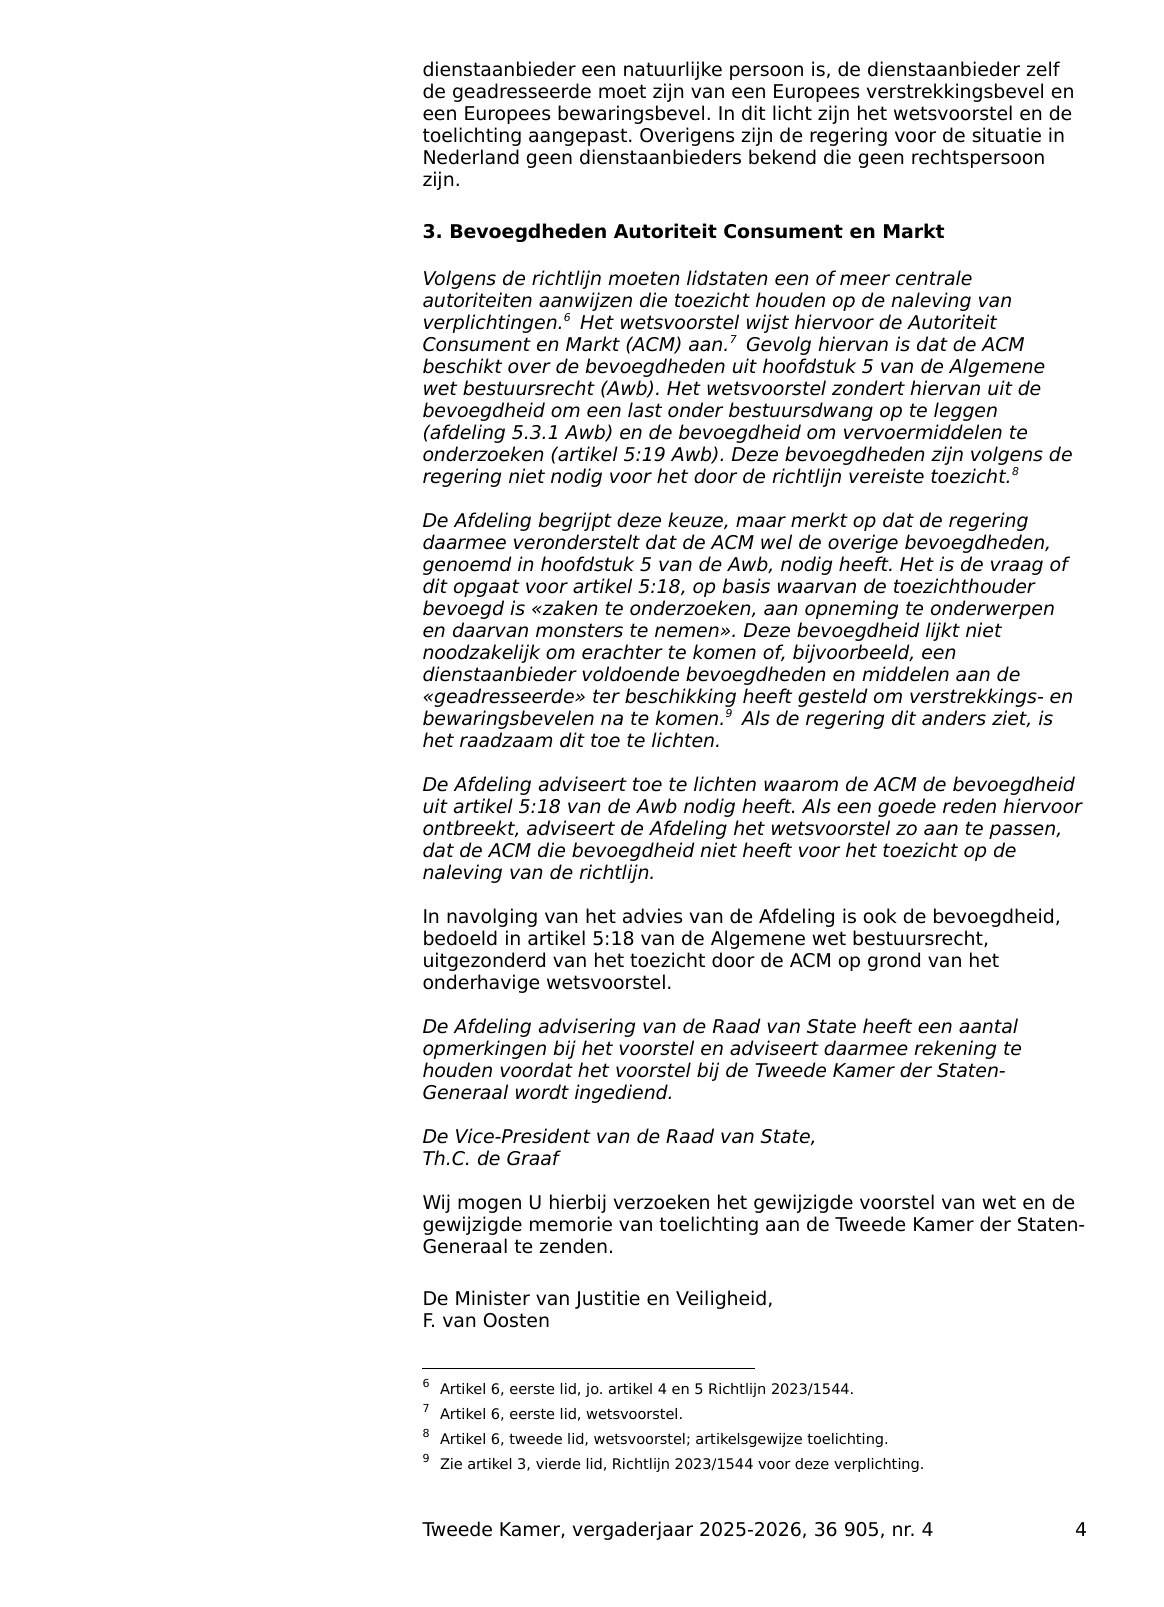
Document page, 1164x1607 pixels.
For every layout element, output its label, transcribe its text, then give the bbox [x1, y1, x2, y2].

text De Vice-President van de Raad van State, [422, 1126, 1087, 1148]
text De Afdeling adviseert toe te lichten waarom de ACM de bevoegdheid uit artikel 5:18 van de Awb nodig heeft. Als een goede reden hiervoor ontbreekt, adviseert de Afdeling het wetsvoorstel zo aan te passen, dat de ACM die bevoegdheid niet heeft voor het toezicht op de naleving van de richtlijn. [422, 774, 1087, 884]
text Artikel 6, eerste lid, wetsvoorstel. [422, 1402, 1087, 1424]
text Wij mogen U hierbij verzoeken het gewijzigde voorstel van wet en de gewijzigde memorie van toelichting aan de Tweede Kamer der Staten-Generaal te zenden. [422, 1192, 1087, 1258]
text De Afdeling begrijpt deze keuze, maar merkt op dat de regering daarmee veronderstelt dat de ACM wel de overige bevoegdheden, genoemd in hoofdstuk 5 van de Awb, nodig heeft. Het is de vraag of dit opgaat voor artikel 5:18, op basis waarvan de toezichthouder bevoegd is «zaken te onderzoeken, aan opneming te onderwerpen en daarvan monsters te nemen». Deze bevoegdheid lijkt niet noodzakelijk om erachter te komen of, bijvoorbeeld, een dienstaanbieder voldoende bevoegdheden en middelen aan de «geadresseerde» ter beschikking heeft gesteld om verstrekkings- en bewaringsbevelen na te komen. Als de regering dit anders ziet, is het raadzaam dit toe te lichten. [422, 510, 1087, 752]
text Artikel 6, tweede lid, wetsvoorstel; artikelsgewijze toelichting. [422, 1427, 1087, 1449]
subtitle 3. Bevoegdheden Autoriteit Consument en Markt [422, 221, 1087, 243]
text De Minister van Justitie en Veiligheid, F. van Oosten [422, 1288, 1087, 1332]
text Artikel 6, eerste lid, jo. artikel 4 en 5 Richtlijn 2023/1544. [422, 1377, 1087, 1399]
text Volgens de richtlijn moeten lidstaten een of meer centrale autoriteiten aanwijzen die toezicht houden op de naleving van verplichtingen. Het wetsvoorstel wijst hiervoor de Autoriteit Consument en Markt (ACM) aan. Gevolg hiervan is dat de ACM beschikt over de bevoegdheden uit hoofdstuk 5 van de Algemene wet bestuursrecht (Awb). Het wetsvoorstel zondert hiervan uit de bevoegdheid om een last onder bestuursdwang op te leggen (afdeling 5.3.1 Awb) en de bevoegdheid om vervoermiddelen te onderzoeken (artikel 5:19 Awb). Deze bevoegdheden zijn volgens de regering niet nodig voor het door de richtlijn vereiste toezicht. [422, 268, 1087, 488]
text Zie artikel 3, vierde lid, Richtlijn 2023/1544 voor deze verplichting. [422, 1452, 1087, 1474]
text In navolging van het advies van de Afdeling is ook de bevoegdheid, bedoeld in artikel 5:18 van de Algemene wet bestuursrecht, uitgezonderd van het toezicht door de ACM op grond van het onderhavige wetsvoorstel. [422, 906, 1087, 994]
text Th.C. de Graaf [422, 1148, 1087, 1170]
text dienstaanbieder een natuurlijke persoon is, de dienstaanbieder zelf de geadresseerde moet zijn van een Europees verstrekkingsbevel en een Europees bewaringsbevel. In dit licht zijn het wetsvoorstel en de toelichting aangepast. Overigens zijn de regering voor de situatie in Nederland geen dienstaanbieders bekend die geen rechtspersoon zijn. [422, 59, 1087, 191]
text De Afdeling advisering van de Raad van State heeft een aantal opmerkingen bij het voorstel en adviseert daarmee rekening te houden voordat het voorstel bij de Tweede Kamer der Staten-Generaal wordt ingediend. [422, 1016, 1087, 1104]
